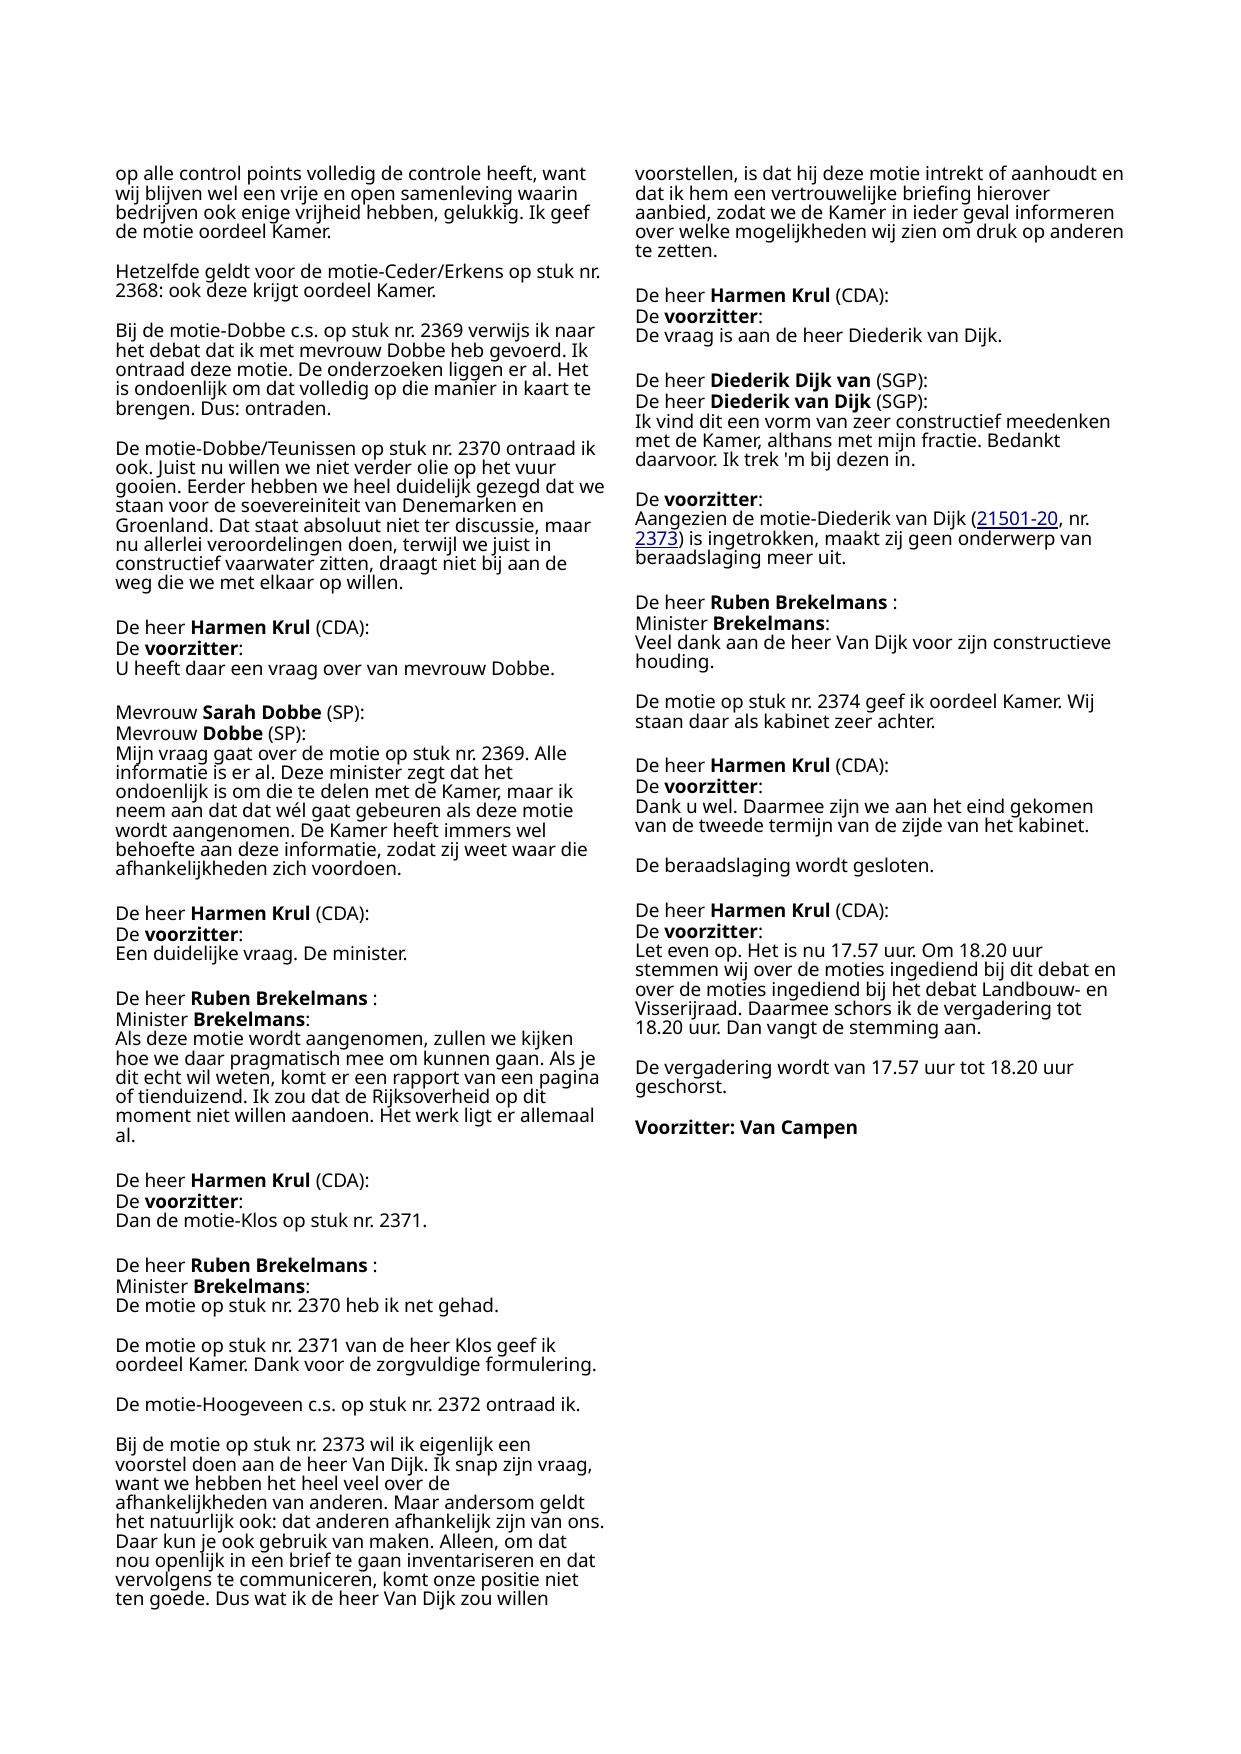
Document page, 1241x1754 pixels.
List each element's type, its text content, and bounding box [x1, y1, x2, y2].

text De heer Diederik Dijk van (SGP): [635, 368, 1125, 393]
text voorstellen, is dat hij deze motie intrekt of aanhoudt en dat ik hem een vertrouwelijke briefing hierover aanbied, zodat we de Kamer in ieder geval informeren over welke mogelijkheden wij zien om druk op anderen te zetten. [635, 165, 1125, 262]
text Als deze motie wordt aangenomen, zullen we kijken hoe we daar pragmatisch mee om kunnen gaan. Als je dit echt wil weten, komt er een rapport van een pagina of tienduizend. Ik zou dat de Rijksoverheid op dit moment niet willen aandoen. Het werk ligt er allemaal al. [115, 1030, 605, 1146]
text Mevrouw Sarah Dobbe (SP): [115, 699, 605, 725]
text U heeft daar een vraag over van mevrouw Dobbe. [115, 659, 605, 679]
text Bij de motie op stuk nr. 2373 wil ik eigenlijk een voorstel doen aan de heer Van Dijk. Ik snap zijn vraag, want we hebben het heel veel over de afhankelijkheden van anderen. Maar andersom geldt het natuurlijk ook: dat anderen afhankelijk zijn van ons. Daar kun je ook gebruik van maken. Alleen, om dat nou openlijk in een brief te gaan inventariseren en dat vervolgens te communiceren, komt onze positie niet ten goede. Dus wat ik de heer Van Dijk zou willen [115, 1436, 605, 1610]
text De motie op stuk nr. 2371 van de heer Klos geef ik oordeel Kamer. Dank voor de zorgvuldige formulering. [115, 1337, 605, 1376]
text Dank u wel. Daarmee zijn we aan het eind gekomen van de tweede termijn van de zijde van het kabinet. [635, 798, 1125, 836]
text De heer Ruben Brekelmans : [115, 985, 605, 1011]
text Minister Brekelmans: [115, 1011, 605, 1030]
text De voorzitter: [115, 926, 605, 945]
text De heer Harmen Krul (CDA): [115, 900, 605, 926]
text De motie-Dobbe/Teunissen op stuk nr. 2370 ontraad ik ook. Juist nu willen we niet verder olie op het vuur gooien. Eerder hebben we heel duidelijk gezegd dat we staan voor de soevereiniteit van Denemarken en Groenland. Dat staat absoluut niet ter discussie, maar nu allerlei veroordelingen doen, terwijl we juist in constructief vaarwater zitten, draagt niet bij aan de weg die we met elkaar op willen. [115, 439, 605, 594]
text De voorzitter: [115, 640, 605, 659]
text Minister Brekelmans: [115, 1278, 605, 1297]
text De heer Harmen Krul (CDA): [115, 1167, 605, 1193]
text De voorzitter: [635, 778, 1125, 798]
text Aangezien de motie-Diederik van Dijk (21501-20, nr. 2373) is ingetrokken, maakt zij geen onderwerp van beraadslaging meer uit. [635, 510, 1125, 568]
text op alle control points volledig de controle heeft, want wij blijven wel een vrije en open samenleving waarin bedrijven ook enige vrijheid hebben, gelukkig. Ik geef de motie oordeel Kamer. [115, 165, 605, 242]
text De vergadering wordt van 17.57 uur tot 18.20 uur geschorst. [635, 1059, 1125, 1098]
text Een duidelijke vraag. De minister. [115, 945, 605, 964]
text De heer Diederik van Dijk (SGP): [635, 393, 1125, 413]
text De heer Harmen Krul (CDA): [635, 753, 1125, 778]
text De voorzitter: [635, 491, 1125, 510]
text De beraadslaging wordt gesloten. [635, 857, 1125, 876]
text Hetzelfde geldt voor de motie-Ceder/Erkens op stuk nr. 2368: ook deze krijgt oordeel Kamer. [115, 263, 605, 302]
text De heer Harmen Krul (CDA): [635, 897, 1125, 923]
text Dan de motie-Klos op stuk nr. 2371. [115, 1212, 605, 1231]
text De heer Harmen Krul (CDA): [635, 282, 1125, 308]
text Veel dank aan de heer Van Dijk voor zijn constructieve houding. [635, 634, 1125, 673]
text Ik vind dit een vorm van zeer constructief meedenken met de Kamer, althans met mijn fractie. Bedankt daarvoor. Ik trek 'm bij dezen in. [635, 413, 1125, 470]
text De heer Ruben Brekelmans : [635, 589, 1125, 615]
text De voorzitter: [635, 308, 1125, 327]
text De heer Ruben Brekelmans : [115, 1252, 605, 1278]
text Mevrouw Dobbe (SP): [115, 725, 605, 744]
text De heer Harmen Krul (CDA): [115, 614, 605, 640]
text De voorzitter: [635, 923, 1125, 942]
text De motie op stuk nr. 2374 geef ik oordeel Kamer. Wij staan daar als kabinet zeer achter. [635, 693, 1125, 732]
text De motie op stuk nr. 2370 heb ik net gehad. [115, 1297, 605, 1316]
text De vraag is aan de heer Diederik van Dijk. [635, 327, 1125, 347]
text Mijn vraag gaat over de motie op stuk nr. 2369. Alle informatie is er al. Deze minister zegt dat het ondoenlijk is om die te delen met de Kamer, maar ik neem aan dat dat wél gaat gebeuren als deze motie wordt aangenomen. De Kamer heeft immers wel behoefte aan deze informatie, zodat zij weet waar die afhankelijkheden zich voordoen. [115, 744, 605, 879]
text De voorzitter: [115, 1193, 605, 1212]
text Bij de motie-Dobbe c.s. op stuk nr. 2369 verwijs ik naar het debat dat ik met mevrouw Dobbe heb gevoerd. Ik ontraad deze motie. De onderzoeken liggen er al. Het is ondoenlijk om dat volledig op die manier in kaart te brengen. Dus: ontraden. [115, 322, 605, 419]
text Voorzitter: Van Campen [635, 1119, 1125, 1138]
text De motie-Hoogeveen c.s. op stuk nr. 2372 ontraad ik. [115, 1396, 605, 1416]
text Let even op. Het is nu 17.57 uur. Om 18.20 uur stemmen wij over de moties ingediend bij dit debat en over de moties ingediend bij het debat Landbouw- en Visserijraad. Daarmee schors ik de vergadering tot 18.20 uur. Dan vangt de stemming aan. [635, 942, 1125, 1038]
text Minister Brekelmans: [635, 615, 1125, 634]
